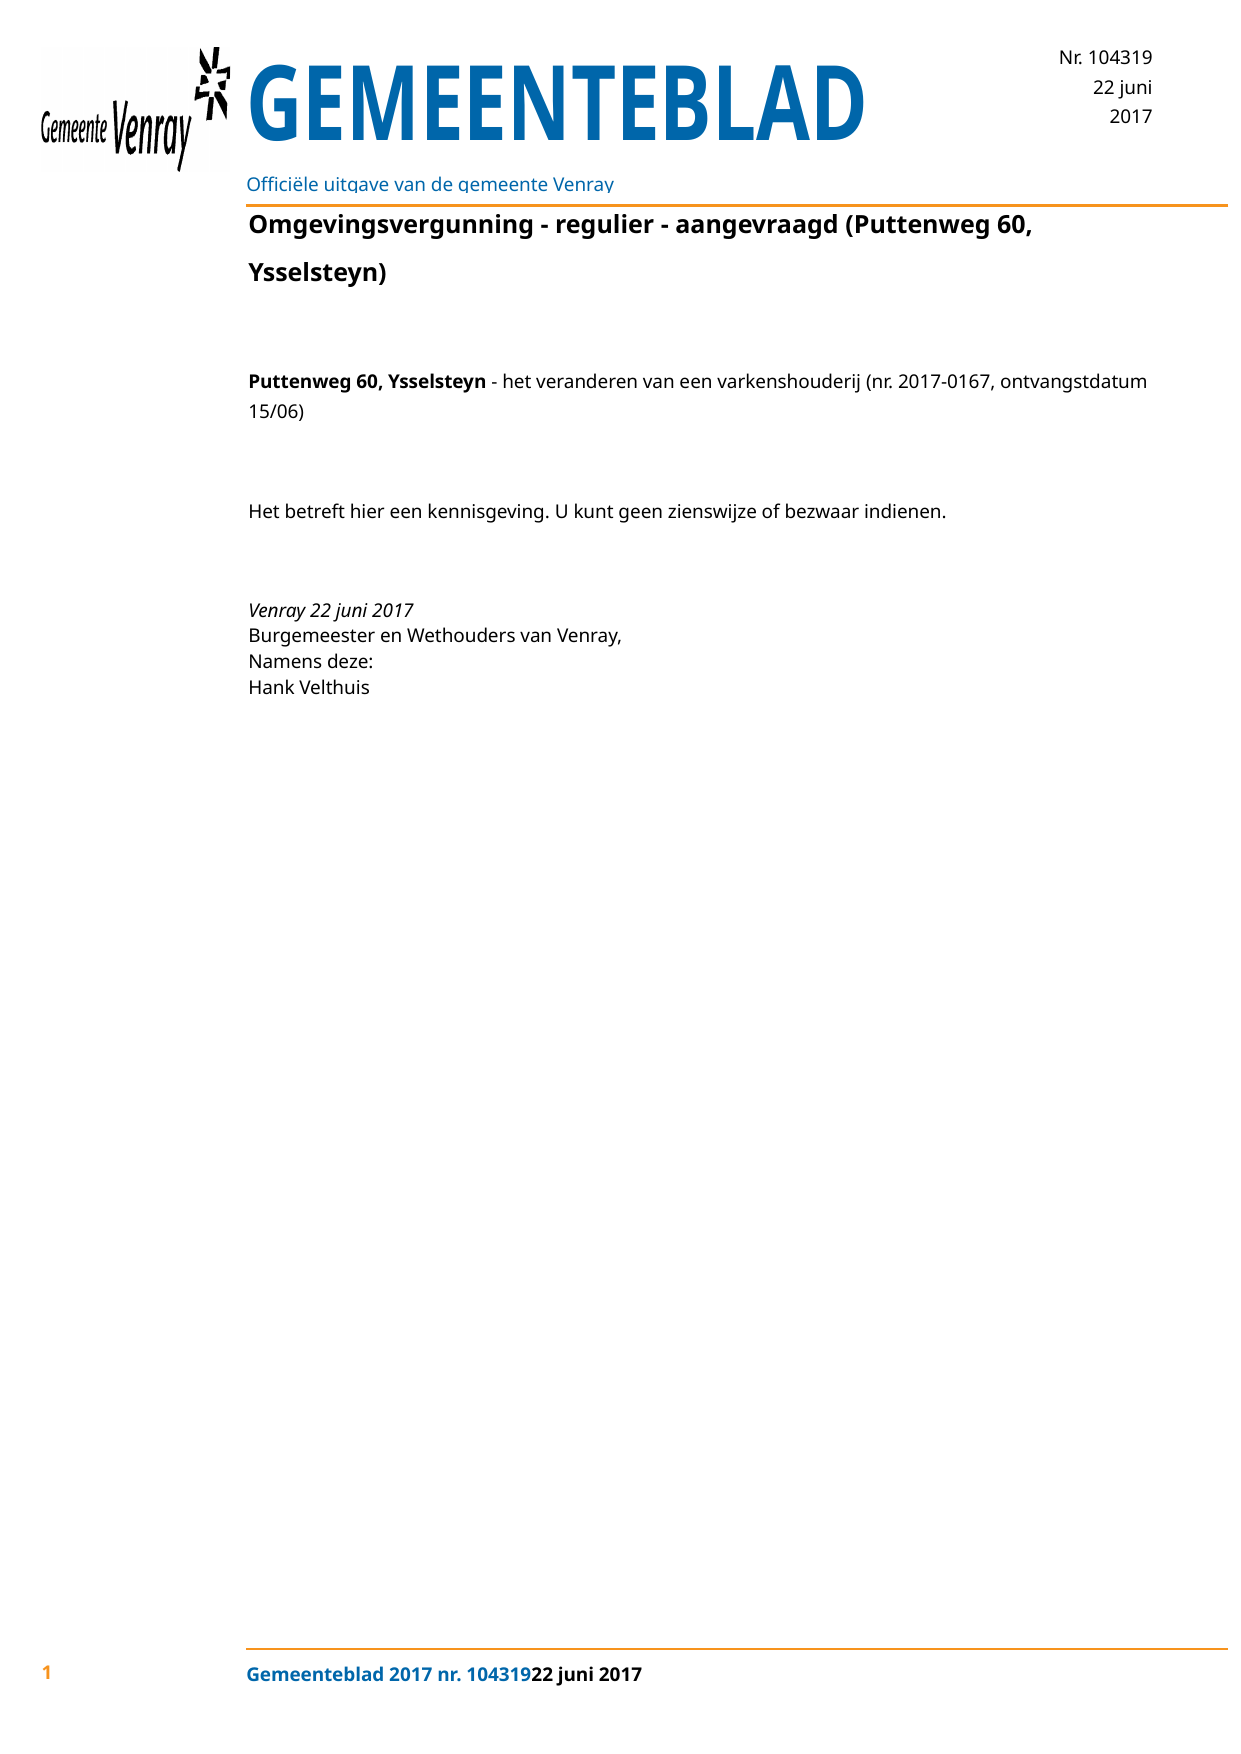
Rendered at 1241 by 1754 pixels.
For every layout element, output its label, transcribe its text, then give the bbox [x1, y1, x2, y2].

text Puttenweg 60, Ysselsteyn - het veranderen van een varkenshouderij (nr. 2017-0167, ontvangstdatum 15/06) [248, 368, 1152, 424]
text Hank Velthuis [248, 674, 1152, 700]
picture [41, 47, 231, 172]
text Venray 22 juni 2017 [248, 597, 1152, 623]
text Burgemeester en Wethouders van Venray, [248, 623, 1152, 648]
text Namens deze: [248, 648, 1152, 674]
text Omgevingsvergunning - regulier - aangevraagd (Puttenweg 60, Ysselsteyn) [248, 207, 1152, 288]
text Het betreft hier een kennisgeving. U kunt geen zienswijze of bezwaar indienen. [248, 499, 1152, 524]
